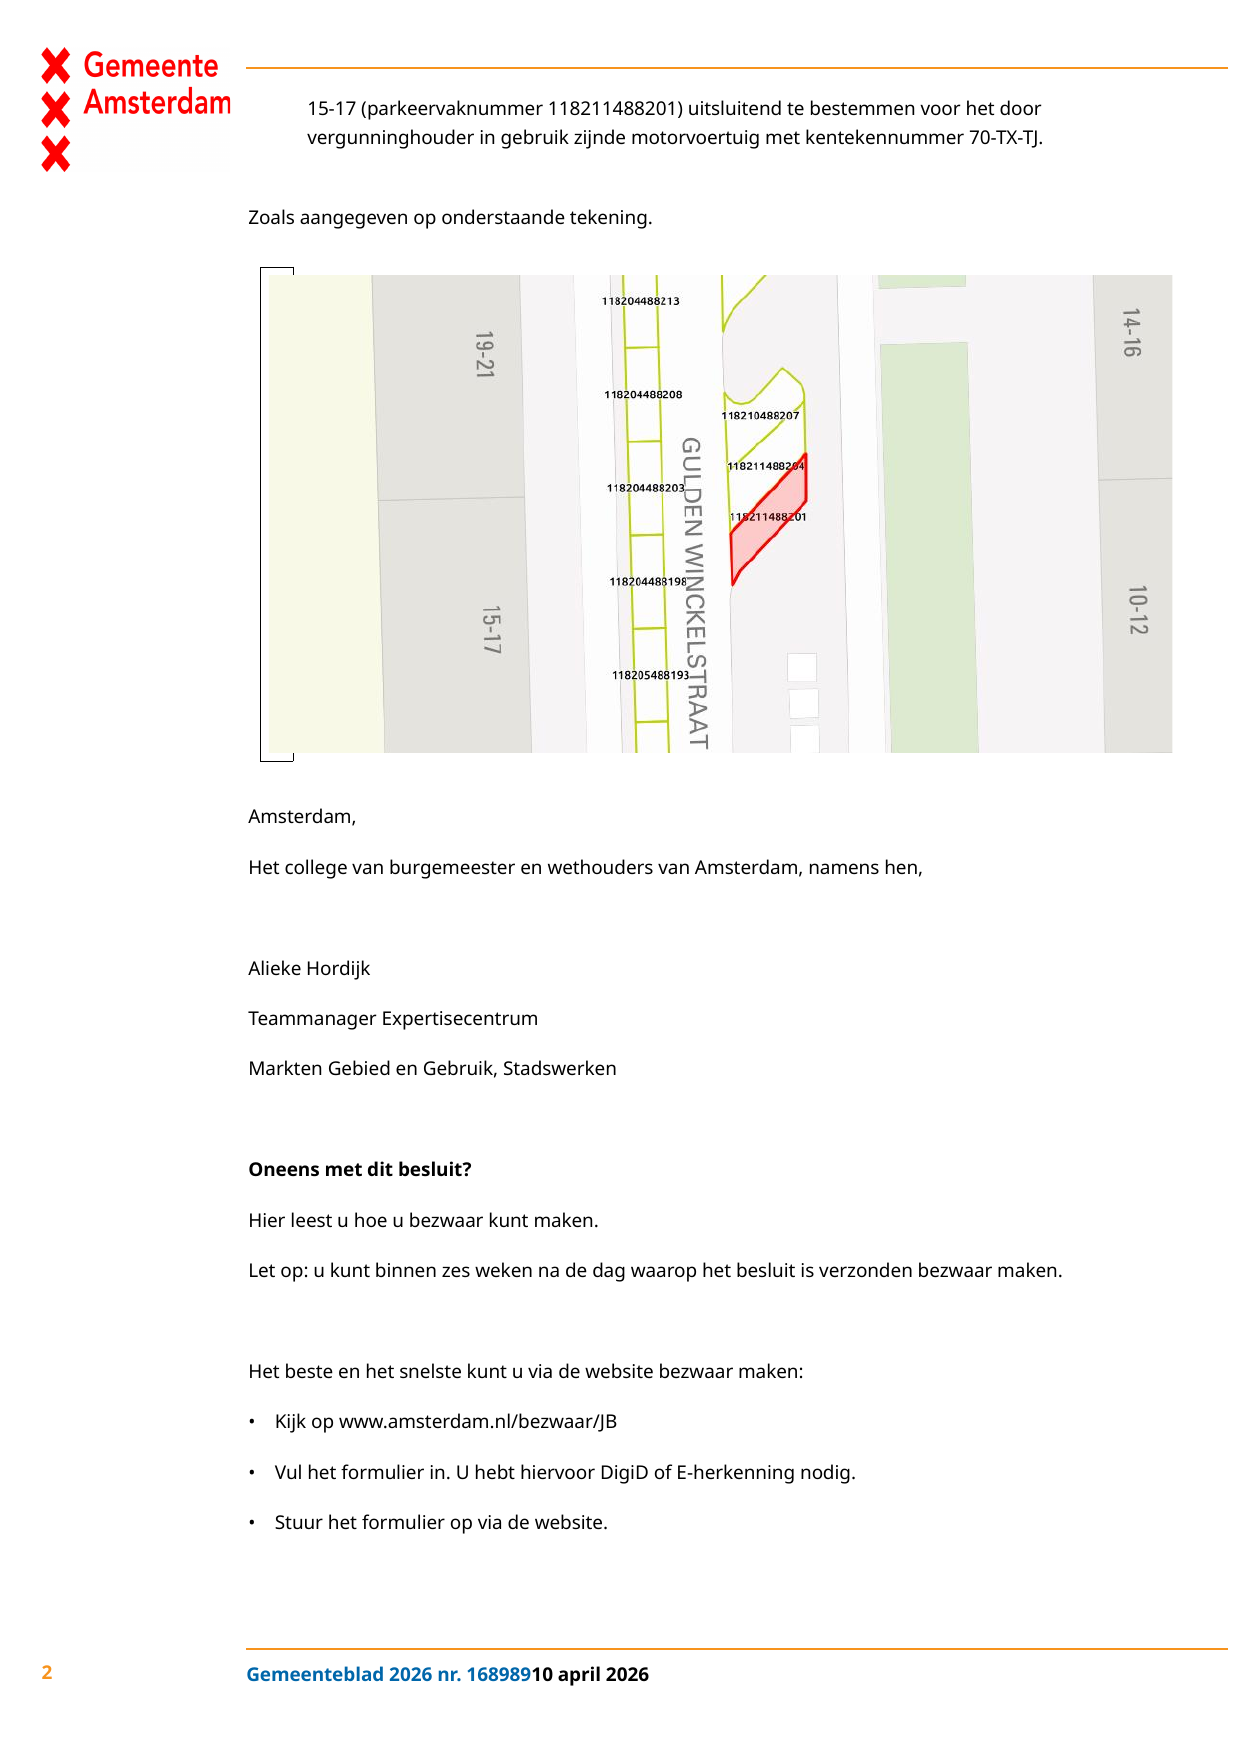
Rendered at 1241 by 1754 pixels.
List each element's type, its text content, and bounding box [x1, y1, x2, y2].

picture [268, 275, 1173, 753]
picture [41, 47, 231, 172]
text Zoals aangegeven op onderstaande tekening. [248, 204, 1152, 230]
text Hier leest u hoe u bezwaar kunt maken. [248, 1207, 1152, 1233]
text • Vul het formulier in. U hebt hiervoor DigiD of E-herkenning nodig. [248, 1459, 1152, 1485]
text Het college van burgemeester en wethouders van Amsterdam, namens hen, [248, 854, 1152, 880]
text Let op: u kunt binnen zes weken na de dag waarop het besluit is verzonden bezwaar maken. [248, 1257, 1152, 1283]
text Alieke Hordijk [248, 955, 1152, 981]
text Het beste en het snelste kunt u via de website bezwaar maken: [248, 1358, 1152, 1384]
text Oneens met dit besluit? [248, 1156, 1152, 1182]
text Amsterdam, [248, 803, 1152, 829]
text • Stuur het formulier op via de website. [248, 1509, 1152, 1535]
text Markten Gebied en Gebruik, Stadswerken [248, 1056, 1152, 1081]
text Teammanager Expertisecentrum [248, 1005, 1152, 1031]
list 15-17 (parkeervaknummer 118211488201) uitsluitend te bestemmen voor het door vergunninghouder in gebruik zijnde motorvoertuig met kentekennummer 70-TX-TJ. [248, 95, 1152, 150]
text • Kijk op www.amsterdam.nl/bezwaar/JB [248, 1408, 1152, 1434]
